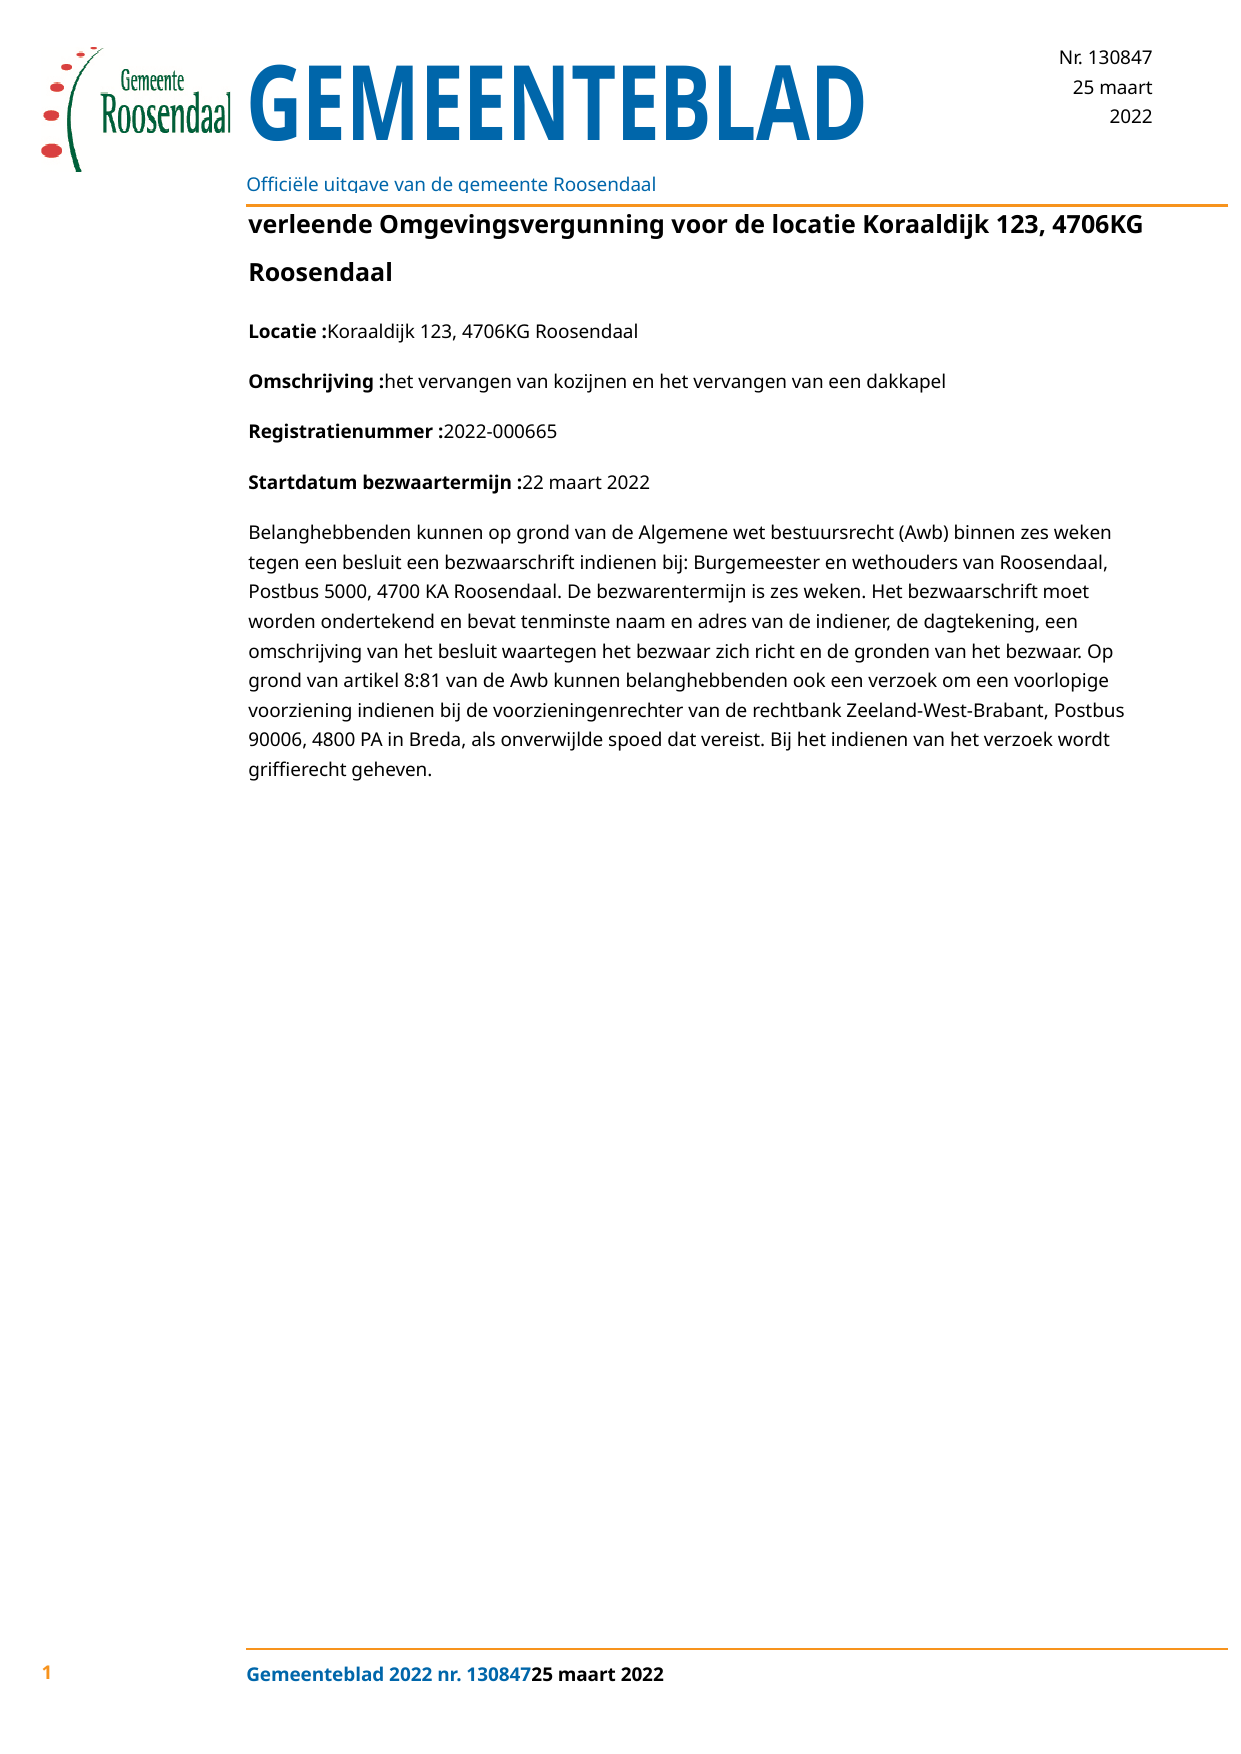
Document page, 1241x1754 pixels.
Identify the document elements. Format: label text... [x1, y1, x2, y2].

text verleende Omgevingsvergunning voor de locatie Koraaldijk 123, 4706KG Roosendaal [248, 207, 1152, 288]
text Registratienummer :2022-000665 [248, 419, 1152, 444]
text Belanghebbenden kunnen op grond van de Algemene wet bestuursrecht (Awb) binnen zes weken tegen een besluit een bezwaarschrift indienen bij: Burgemeester en wethouders van Roosendaal, Postbus 5000, 4700 KA Roosendaal. De bezwarentermijn is zes weken. Het bezwaarschrift moet worden ondertekend en bevat tenminste naam en adres van de indiener, de dagtekening, een omschrijving van het besluit waartegen het bezwaar zich richt en de gronden van het bezwaar. Op grond van artikel 8:81 van de Awb kunnen belanghebbenden ook een verzoek om een voorlopige voorziening indienen bij de voorzieningenrechter van de rechtbank Zeeland-West-Brabant, Postbus 90006, 4800 PA in Breda, als onverwijlde spoed dat vereist. Bij het indienen van het verzoek wordt griffierecht geheven. [248, 519, 1152, 782]
text Omschrijving :het vervangen van kozijnen en het vervangen van een dakkapel [248, 368, 1152, 394]
text Startdatum bezwaartermijn :22 maart 2022 [248, 469, 1152, 495]
text Locatie :Koraaldijk 123, 4706KG Roosendaal [248, 318, 1152, 344]
picture [41, 47, 231, 172]
